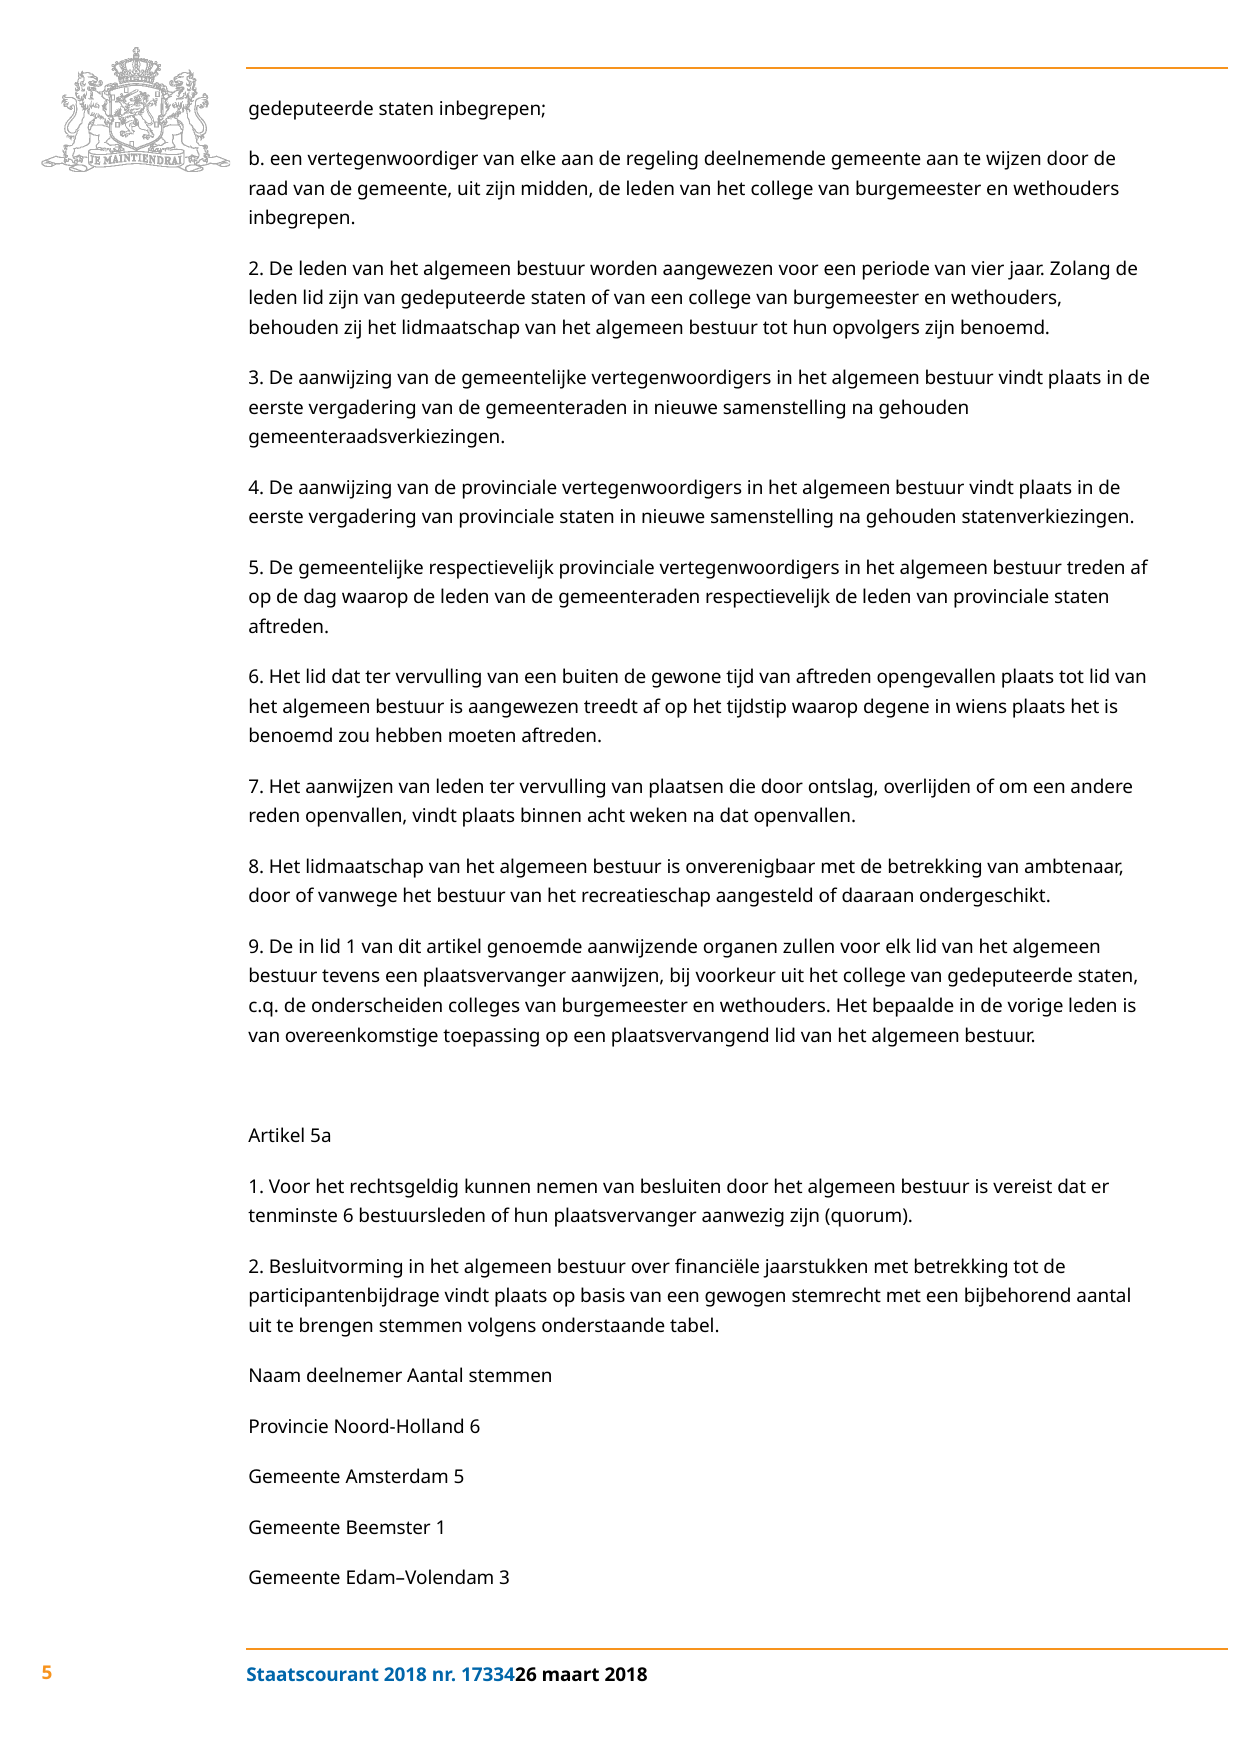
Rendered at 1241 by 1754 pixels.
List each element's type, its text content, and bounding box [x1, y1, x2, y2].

text Naam deelnemer Aantal stemmen [248, 1363, 1152, 1388]
text 2. De leden van het algemeen bestuur worden aangewezen voor een periode van vier jaar. Zolang de leden lid zijn van gedeputeerde staten of van een college van burgemeester en wethouders, behouden zij het lidmaatschap van het algemeen bestuur tot hun opvolgers zijn benoemd. [248, 255, 1152, 340]
text gedeputeerde staten inbegrepen; [248, 95, 1152, 121]
text 7. Het aanwijzen van leden ter vervulling van plaatsen die door ontslag, overlijden of om een andere reden openvallen, vindt plaats binnen acht weken na dat openvallen. [248, 773, 1152, 828]
picture [41, 47, 231, 172]
text 8. Het lidmaatschap van het algemeen bestuur is onverenigbaar met de betrekking van ambtenaar, door of vanwege het bestuur van het recreatieschap aangesteld of daaraan ondergeschikt. [248, 853, 1152, 908]
text 5. De gemeentelijke respectievelijk provinciale vertegenwoordigers in het algemeen bestuur treden af op de dag waarop de leden van de gemeenteraden respectievelijk de leden van provinciale staten aftreden. [248, 554, 1152, 639]
text 3. De aanwijzing van de gemeentelijke vertegenwoordigers in het algemeen bestuur vindt plaats in de eerste vergadering van de gemeenteraden in nieuwe samenstelling na gehouden gemeenteraadsverkiezingen. [248, 364, 1152, 449]
text Gemeente Beemster 1 [248, 1514, 1152, 1540]
text Artikel 5a [248, 1123, 1152, 1148]
text 2. Besluitvorming in het algemeen bestuur over financiële jaarstukken met betrekking tot de participantenbijdrage vindt plaats op basis van een gewogen stemrecht met een bijbehorend aantal uit te brengen stemmen volgens onderstaande tabel. [248, 1253, 1152, 1338]
text b. een vertegenwoordiger van elke aan de regeling deelnemende gemeente aan te wijzen door de raad van de gemeente, uit zijn midden, de leden van het college van burgemeester en wethouders inbegrepen. [248, 145, 1152, 230]
text Gemeente Amsterdam 5 [248, 1463, 1152, 1489]
text 9. De in lid 1 van dit artikel genoemde aanwijzende organen zullen voor elk lid van het algemeen bestuur tevens een plaatsvervanger aanwijzen, bij voorkeur uit het college van gedeputeerde staten, c.q. de onderscheiden colleges van burgemeester en wethouders. Het bepaalde in de vorige leden is van overeenkomstige toepassing op een plaatsvervangend lid van het algemeen bestuur. [248, 933, 1152, 1048]
text 6. Het lid dat ter vervulling van een buiten de gewone tijd van aftreden opengevallen plaats tot lid van het algemeen bestuur is aangewezen treedt af op het tijdstip waarop degene in wiens plaats het is benoemd zou hebben moeten aftreden. [248, 663, 1152, 748]
text 4. De aanwijzing van de provinciale vertegenwoordigers in het algemeen bestuur vindt plaats in de eerste vergadering van provinciale staten in nieuwe samenstelling na gehouden statenverkiezingen. [248, 474, 1152, 529]
text Gemeente Edam–Volendam 3 [248, 1564, 1152, 1590]
text Provincie Noord-Holland 6 [248, 1413, 1152, 1439]
text 1. Voor het rechtsgeldig kunnen nemen van besluiten door het algemeen bestuur is vereist dat er tenminste 6 bestuursleden of hun plaatsvervanger aanwezig zijn (quorum). [248, 1173, 1152, 1228]
